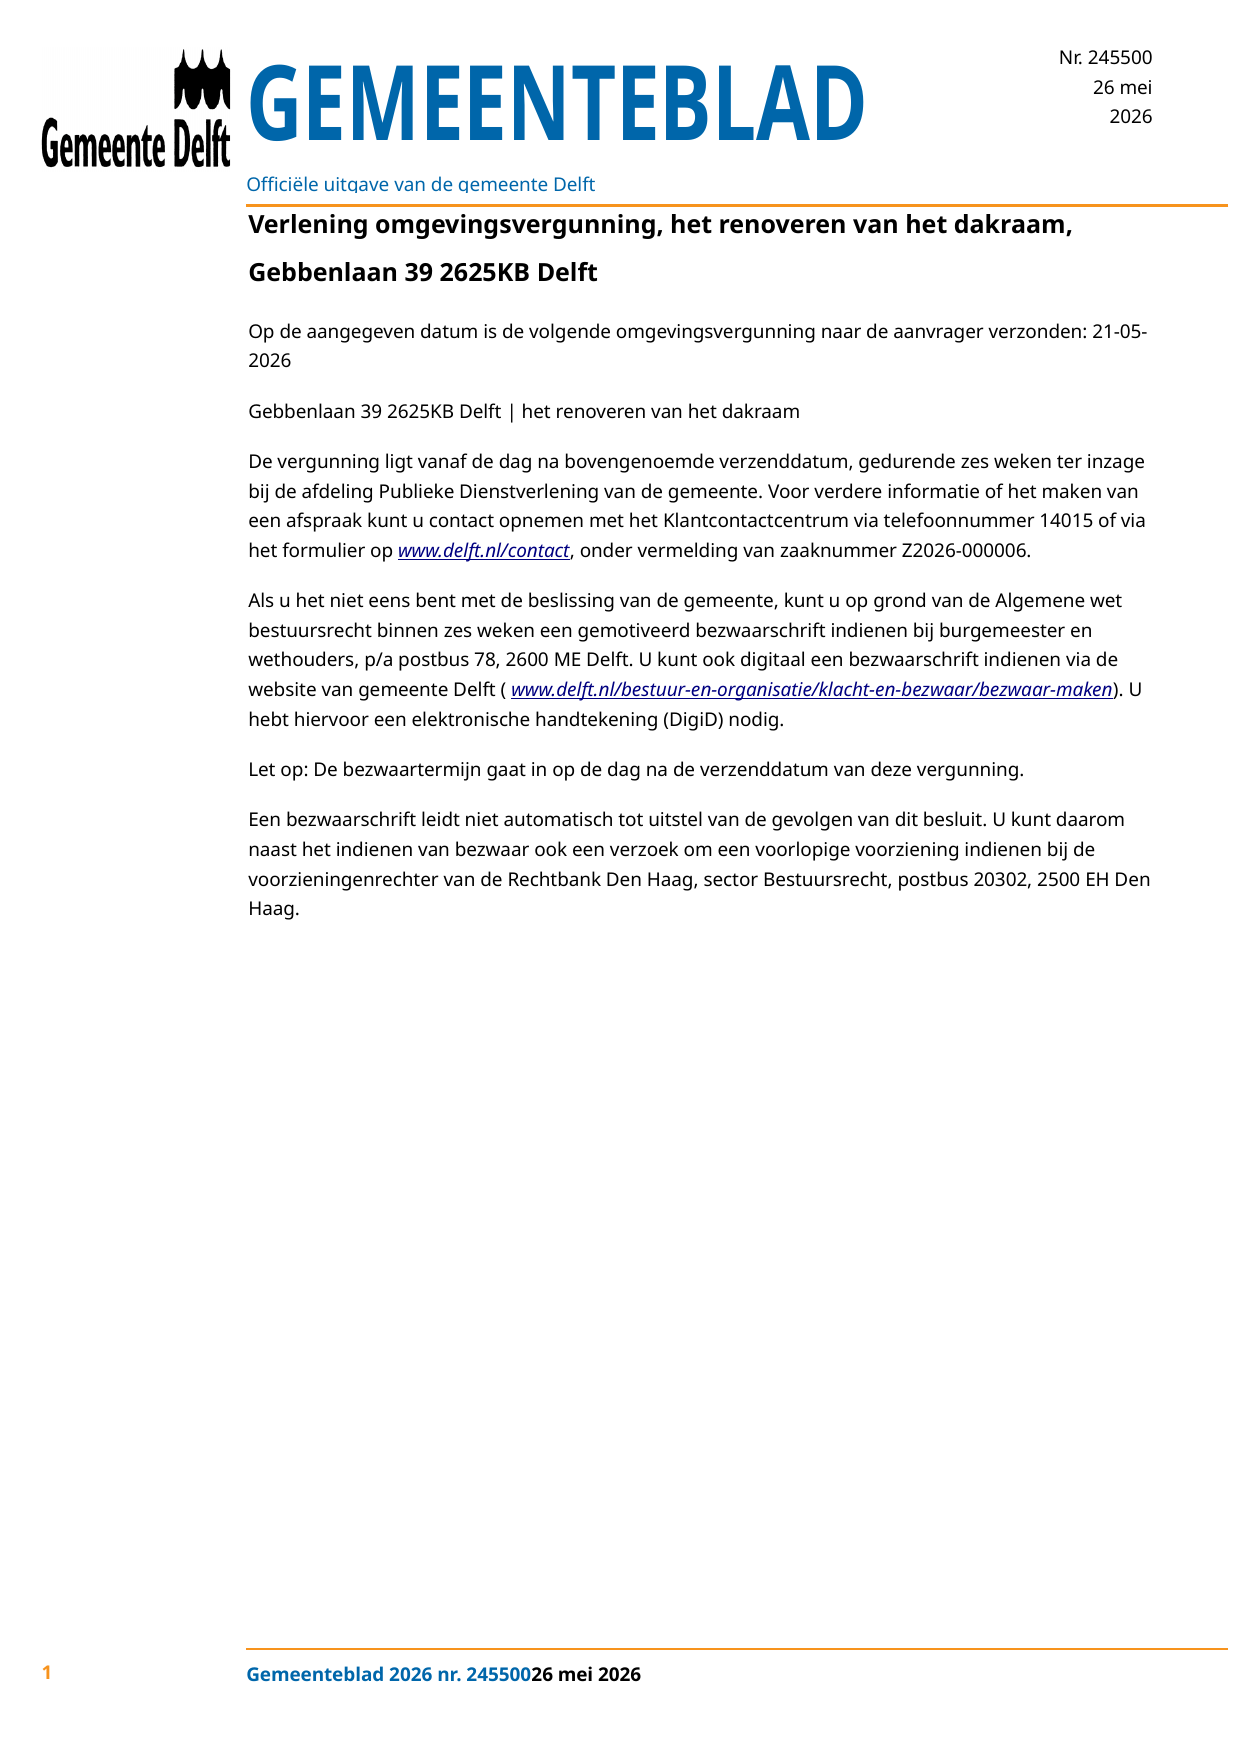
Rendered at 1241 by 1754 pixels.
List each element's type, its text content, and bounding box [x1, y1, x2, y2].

text Op de aangegeven datum is de volgende omgevingsvergunning naar de aanvrager verzonden: 21-05-2026 [248, 318, 1152, 373]
picture [41, 47, 231, 172]
text Als u het niet eens bent met de beslissing van de gemeente, kunt u op grond van de Algemene wet bestuursrecht binnen zes weken een gemotiveerd bezwaarschrift indienen bij burgemeester en wethouders, p/a postbus 78, 2600 ME Delft. U kunt ook digitaal een bezwaarschrift indienen via de website van gemeente Delft ( www.delft.nl/bestuur-en-organisatie/klacht-en-bezwaar/bezwaar-maken). U hebt hiervoor een elektronische handtekening (DigiD) nodig. [248, 587, 1152, 732]
text Een bezwaarschrift leidt niet automatisch tot uitstel van de gevolgen van dit besluit. U kunt daarom naast het indienen van bezwaar ook een verzoek om een voorlopige voorziening indienen bij de voorzieningenrechter van de Rechtbank Den Haag, sector Bestuursrecht, postbus 20302, 2500 EH Den Haag. [248, 807, 1152, 921]
text Let op: De bezwaartermijn gaat in op de dag na de verzenddatum van deze vergunning. [248, 756, 1152, 782]
text De vergunning ligt vanaf de dag na bovengenoemde verzenddatum, gedurende zes weken ter inzage bij de afdeling Publieke Dienstverlening van de gemeente. Voor verdere informatie of het maken van een afspraak kunt u contact opnemen met het Klantcontactcentrum via telefoonnummer 14015 of via het formulier op www.delft.nl/contact, onder vermelding van zaaknummer Z2026-000006. [248, 448, 1152, 563]
text Verlening omgevingsvergunning, het renoveren van het dakraam, Gebbenlaan 39 2625KB Delft [248, 207, 1152, 288]
text Gebbenlaan 39 2625KB Delft | het renoveren van het dakraam [248, 398, 1152, 424]
